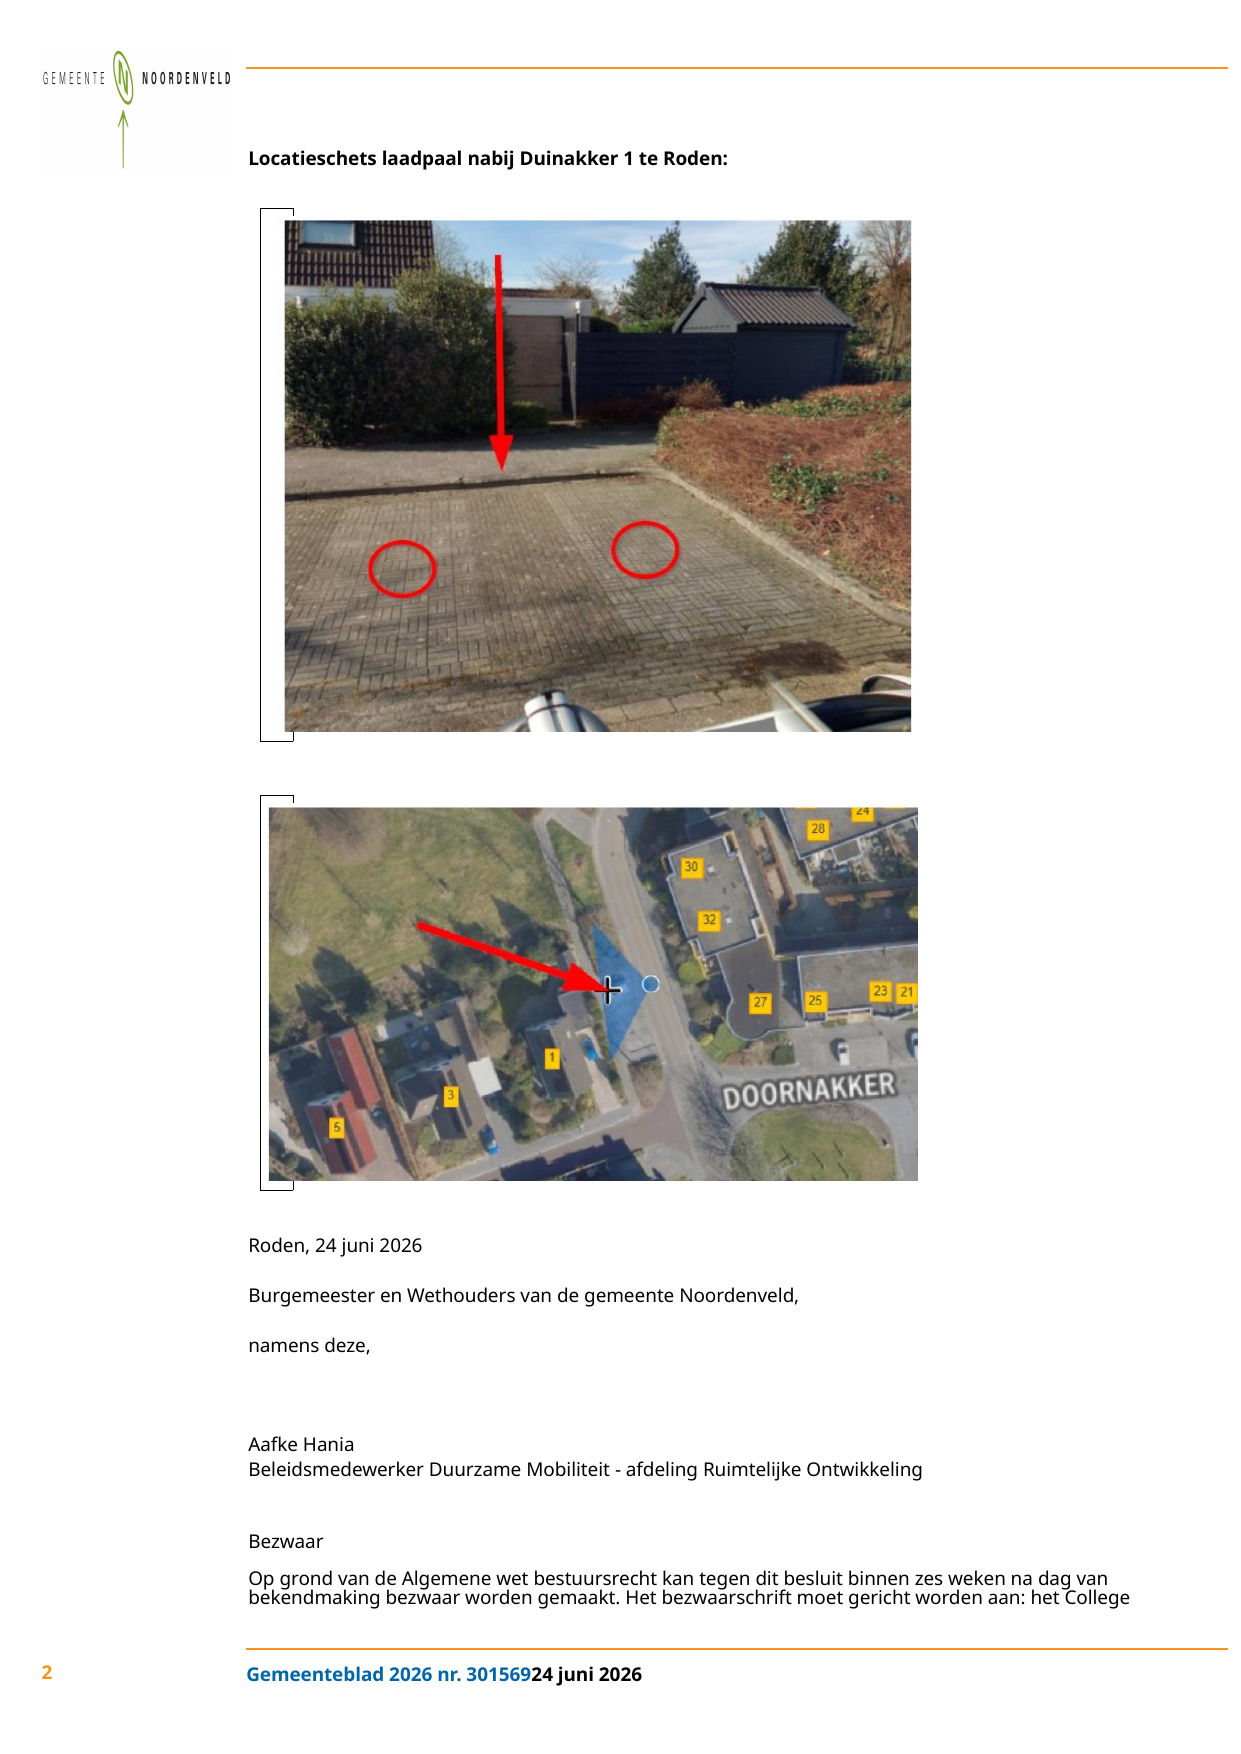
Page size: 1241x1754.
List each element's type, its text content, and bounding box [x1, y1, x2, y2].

text Op grond van de Algemene wet bestuursrecht kan tegen dit besluit binnen zes weken na dag van bekendmaking bezwaar worden gemaakt. Het bezwaarschrift moet gericht worden aan: het College [248, 1570, 1152, 1608]
text Aafke Hania [248, 1431, 1152, 1457]
text Locatieschets laadpaal nabij Duinakker 1 te Roden: [248, 145, 1152, 171]
text Roden, 24 juni 2026 [248, 1232, 1152, 1258]
picture [268, 803, 919, 1181]
text namens deze, [248, 1333, 1152, 1358]
text Bezwaar [248, 1533, 1152, 1552]
text Burgemeester en Wethouders van de gemeente Noordenveld, [248, 1282, 1152, 1308]
picture [268, 216, 919, 732]
picture [41, 47, 231, 172]
text Beleidsmedewerker Duurzame Mobiliteit - afdeling Ruimtelijke Ontwikkeling [248, 1457, 1152, 1482]
